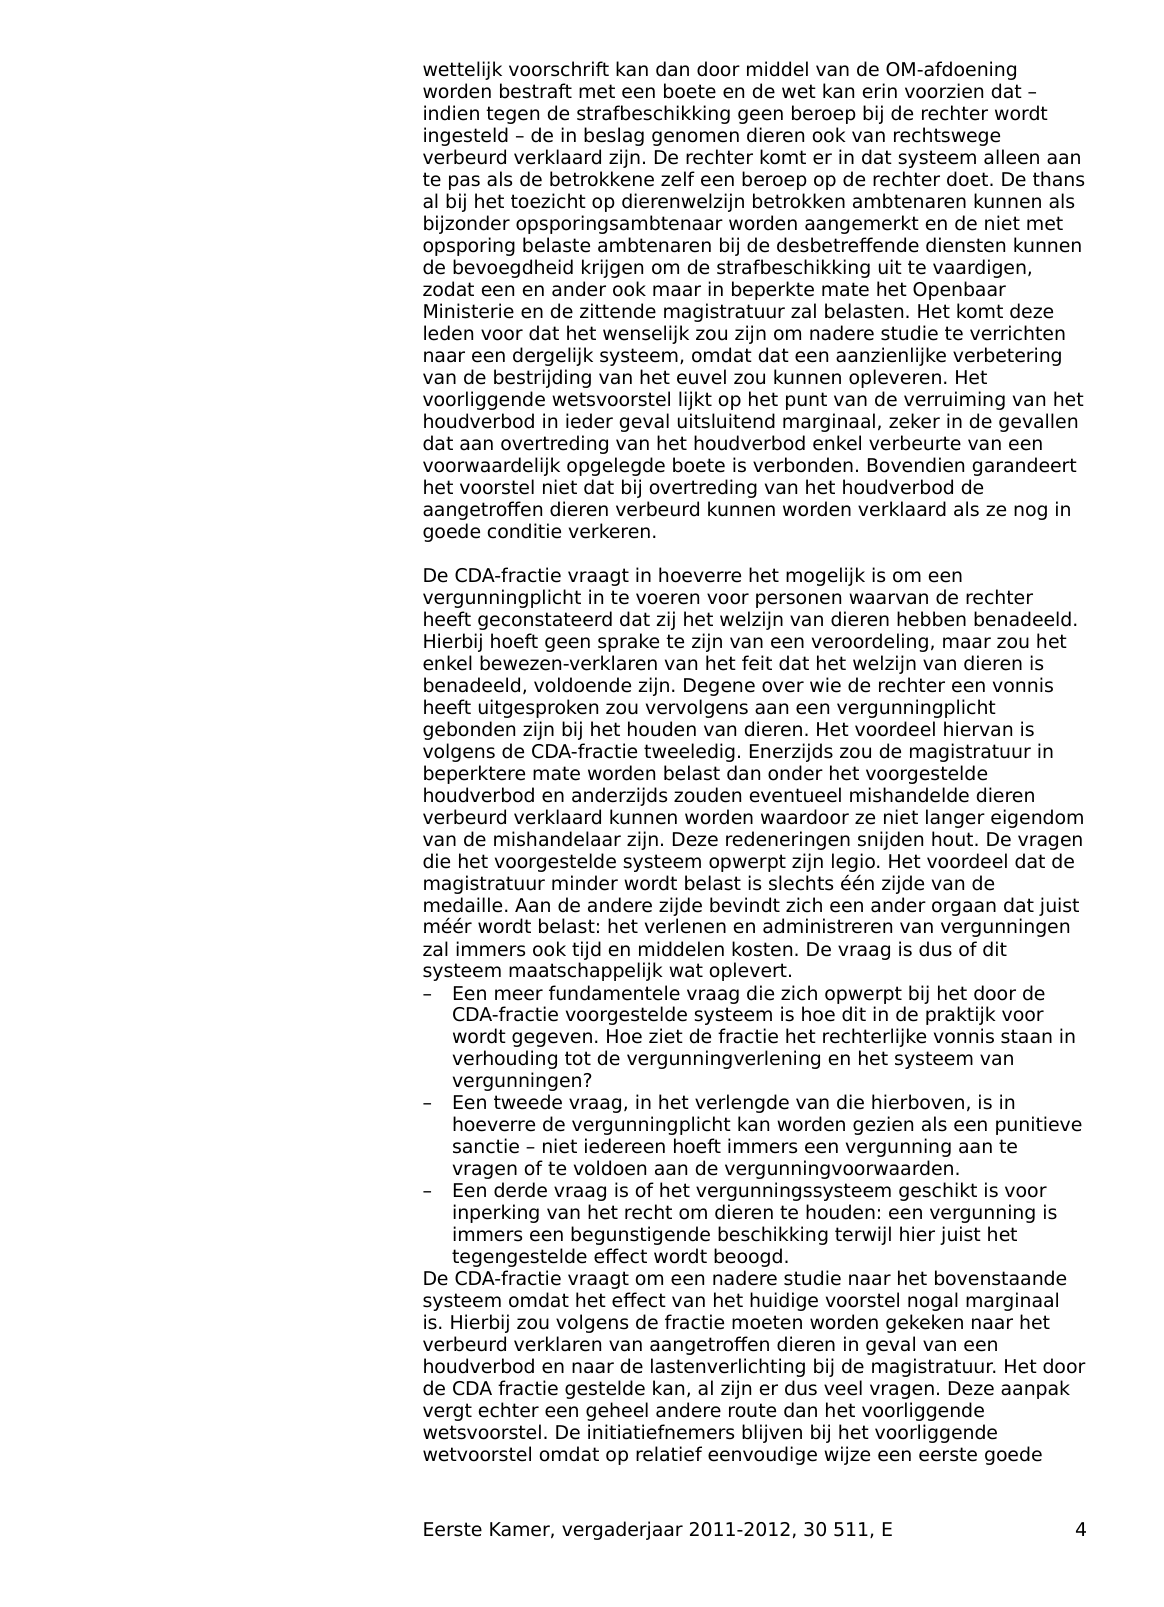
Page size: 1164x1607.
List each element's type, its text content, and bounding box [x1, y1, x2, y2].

text De CDA-fractie vraagt om een nadere studie naar het bovenstaande systeem omdat het effect van het huidige voorstel nogal marginaal is. Hierbij zou volgens de fractie moeten worden gekeken naar het verbeurd verklaren van aangetroffen dieren in geval van een houdverbod en naar de lastenverlichting bij de magistratuur. Het door de CDA fractie gestelde kan, al zijn er dus veel vragen. Deze aanpak vergt echter een geheel andere route dan het voorliggende wetsvoorstel. De initiatiefnemers blijven bij het voorliggende wetvoorstel omdat op relatief eenvoudige wijze een eerste goede [422, 1268, 1087, 1466]
text wettelijk voorschrift kan dan door middel van de OM-afdoening worden bestraft met een boete en de wet kan erin voorzien dat – indien tegen de strafbeschikking geen beroep bij de rechter wordt ingesteld – de in beslag genomen dieren ook van rechtswege verbeurd verklaard zijn. De rechter komt er in dat systeem alleen aan te pas als de betrokkene zelf een beroep op de rechter doet. De thans al bij het toezicht op dierenwelzijn betrokken ambtenaren kunnen als bijzonder opsporingsambtenaar worden aangemerkt en de niet met opsporing belaste ambtenaren bij de desbetreffende diensten kunnen de bevoegdheid krijgen om de strafbeschikking uit te vaardigen, zodat een en ander ook maar in beperkte mate het Openbaar Ministerie en de zittende magistratuur zal belasten. Het komt deze leden voor dat het wenselijk zou zijn om nadere studie te verrichten naar een dergelijk systeem, omdat dat een aanzienlijke verbetering van de bestrijding van het euvel zou kunnen opleveren. Het voorliggende wetsvoorstel lijkt op het punt van de verruiming van het houdverbod in ieder geval uitsluitend marginaal, zeker in de gevallen dat aan overtreding van het houdverbod enkel verbeurte van een voorwaardelijk opgelegde boete is verbonden. Bovendien garandeert het voorstel niet dat bij overtreding van het houdverbod de aangetroffen dieren verbeurd kunnen worden verklaard als ze nog in goede conditie verkeren. [422, 59, 1087, 543]
text – Een tweede vraag, in het verlengde van die hierboven, is in hoeverre de vergunningplicht kan worden gezien als een punitieve sanctie – niet iedereen hoeft immers een vergunning aan te vragen of te voldoen aan de vergunningvoorwaarden. [422, 1092, 1087, 1180]
text De CDA-fractie vraagt in hoeverre het mogelijk is om een vergunningplicht in te voeren voor personen waarvan de rechter heeft geconstateerd dat zij het welzijn van dieren hebben benadeeld. Hierbij hoeft geen sprake te zijn van een veroordeling, maar zou het enkel bewezen-verklaren van het feit dat het welzijn van dieren is benadeeld, voldoende zijn. Degene over wie de rechter een vonnis heeft uitgesproken zou vervolgens aan een vergunningplicht gebonden zijn bij het houden van dieren. Het voordeel hiervan is volgens de CDA-fractie tweeledig. Enerzijds zou de magistratuur in beperktere mate worden belast dan onder het voorgestelde houdverbod en anderzijds zouden eventueel mishandelde dieren verbeurd verklaard kunnen worden waardoor ze niet langer eigendom van de mishandelaar zijn. Deze redeneringen snijden hout. De vragen die het voorgestelde systeem opwerpt zijn legio. Het voordeel dat de magistratuur minder wordt belast is slechts één zijde van de medaille. Aan de andere zijde bevindt zich een ander orgaan dat juist méér wordt belast: het verlenen en administreren van vergunningen zal immers ook tijd en middelen kosten. De vraag is dus of dit systeem maatschappelijk wat oplevert. [422, 565, 1087, 982]
text – Een derde vraag is of het vergunningssysteem geschikt is voor inperking van het recht om dieren te houden: een vergunning is immers een begunstigende beschikking terwijl hier juist het tegengestelde effect wordt beoogd. [422, 1180, 1087, 1268]
text – Een meer fundamentele vraag die zich opwerpt bij het door de CDA-fractie voorgestelde systeem is hoe dit in de praktijk voor wordt gegeven. Hoe ziet de fractie het rechterlijke vonnis staan in verhouding tot de vergunningverlening en het systeem van vergunningen? [422, 982, 1087, 1092]
